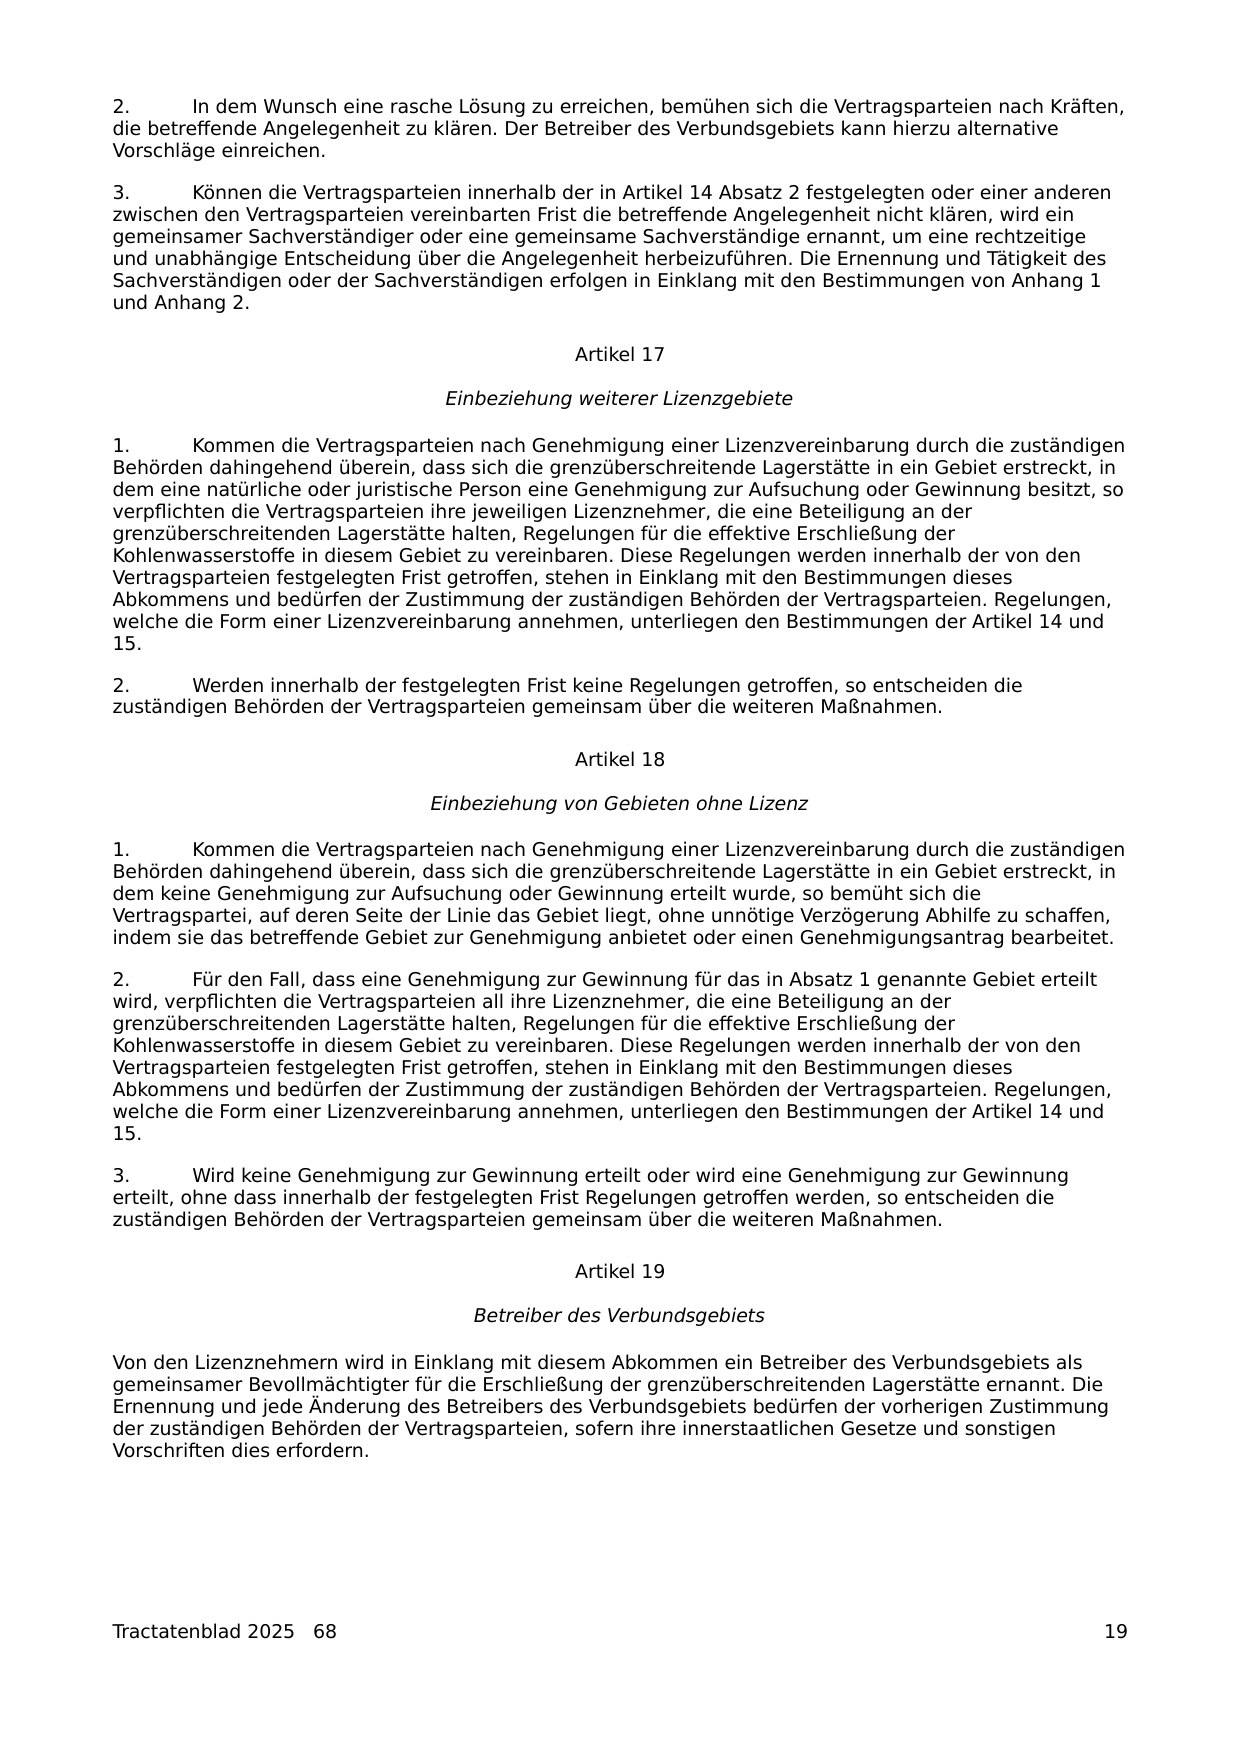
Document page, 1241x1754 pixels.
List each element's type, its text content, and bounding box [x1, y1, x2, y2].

subtitle Artikel 19 Betreiber des Verbundsgebiets [112, 1261, 1128, 1327]
text 3. Können die Vertragsparteien innerhalb der in Artikel 14 Absatz 2 festgelegten oder einer anderen zwischen den Vertragsparteien vereinbarten Frist die betreffende Angelegenheit nicht klären, wird ein gemeinsamer Sachverständiger oder eine gemeinsame Sachverständige ernannt, um eine rechtzeitige und unabhängige Entscheidung über die Angelegenheit herbeizuführen. Die Ernennung und Tätigkeit des Sachverständigen oder der Sachverständigen erfolgen in Einklang mit den Bestimmungen von Anhang 1 und Anhang 2. [112, 182, 1128, 314]
text Von den Lizenznehmern wird in Einklang mit diesem Abkommen ein Betreiber des Verbundsgebiets als gemeinsamer Bevollmächtigter für die Erschließung der grenzüberschreitenden Lagerstätte ernannt. Die Ernennung und jede Änderung des Betreibers des Verbundsgebiets bedürfen der vorherigen Zustimmung der zuständigen Behörden der Vertragsparteien, sofern ihre innerstaatlichen Gesetze und sonstigen Vorschriften dies erfordern. [112, 1352, 1128, 1462]
text 1. Kommen die Vertragsparteien nach Genehmigung einer Lizenzvereinbarung durch die zuständigen Behörden dahingehend überein, dass sich die grenzüberschreitende Lagerstätte in ein Gebiet erstreckt, in dem eine natürliche oder juristische Person eine Genehmigung zur Aufsuchung oder Gewinnung besitzt, so verpflichten die Vertragsparteien ihre jeweiligen Lizenznehmer, die eine Beteiligung an der grenzüberschreitenden Lagerstätte halten, Regelungen für die effektive Erschließung der Kohlenwasserstoffe in diesem Gebiet zu vereinbaren. Diese Regelungen werden innerhalb der von den Vertragsparteien festgelegten Frist getroffen, stehen in Einklang mit den Bestimmungen dieses Abkommens und bedürfen der Zustimmung der zuständigen Behörden der Vertragsparteien. Regelungen, welche die Form einer Lizenzvereinbarung annehmen, unterliegen den Bestimmungen der Artikel 14 und 15. [112, 435, 1128, 654]
text 2. In dem Wunsch eine rasche Lösung zu erreichen, bemühen sich die Vertragsparteien nach Kräften, die betreffende Angelegenheit zu klären. Der Betreiber des Verbundsgebiets kann hierzu alternative Vorschläge einreichen. [112, 96, 1128, 162]
text 1. Kommen die Vertragsparteien nach Genehmigung einer Lizenzvereinbarung durch die zuständigen Behörden dahingehend überein, dass sich die grenzüberschreitende Lagerstätte in ein Gebiet erstreckt, in dem keine Genehmigung zur Aufsuchung oder Gewinnung erteilt wurde, so bemüht sich die Vertragspartei, auf deren Seite der Linie das Gebiet liegt, ohne unnötige Verzögerung Abhilfe zu schaffen, indem sie das betreffende Gebiet zur Genehmigung anbietet oder einen Genehmigungsantrag bearbeitet. [112, 839, 1128, 949]
text 3. Wird keine Genehmigung zur Gewinnung erteilt oder wird eine Genehmigung zur Gewinnung erteilt, ohne dass innerhalb der festgelegten Frist Regelungen getroffen werden, so entscheiden die zuständigen Behörden der Vertragsparteien gemeinsam über die weiteren Maßnahmen. [112, 1165, 1128, 1231]
subtitle Artikel 17 Einbeziehung weiterer Lizenzgebiete [112, 344, 1128, 410]
text 2. Für den Fall, dass eine Genehmigung zur Gewinnung für das in Absatz 1 genannte Gebiet erteilt wird, verpflichten die Vertragsparteien all ihre Lizenznehmer, die eine Beteiligung an der grenzüberschreitenden Lagerstätte halten, Regelungen für die effektive Erschließung der Kohlenwasserstoffe in diesem Gebiet zu vereinbaren. Diese Regelungen werden innerhalb der von den Vertragsparteien festgelegten Frist getroffen, stehen in Einklang mit den Bestimmungen dieses Abkommens und bedürfen der Zustimmung der zuständigen Behörden der Vertragsparteien. Regelungen, welche die Form einer Lizenzvereinbarung annehmen, unterliegen den Bestimmungen der Artikel 14 und 15. [112, 969, 1128, 1145]
text 2. Werden innerhalb der festgelegten Frist keine Regelungen getroffen, so entscheiden die zuständigen Behörden der Vertragsparteien gemeinsam über die weiteren Maßnahmen. [112, 674, 1128, 718]
subtitle Artikel 18 Einbeziehung von Gebieten ohne Lizenz [112, 748, 1128, 814]
